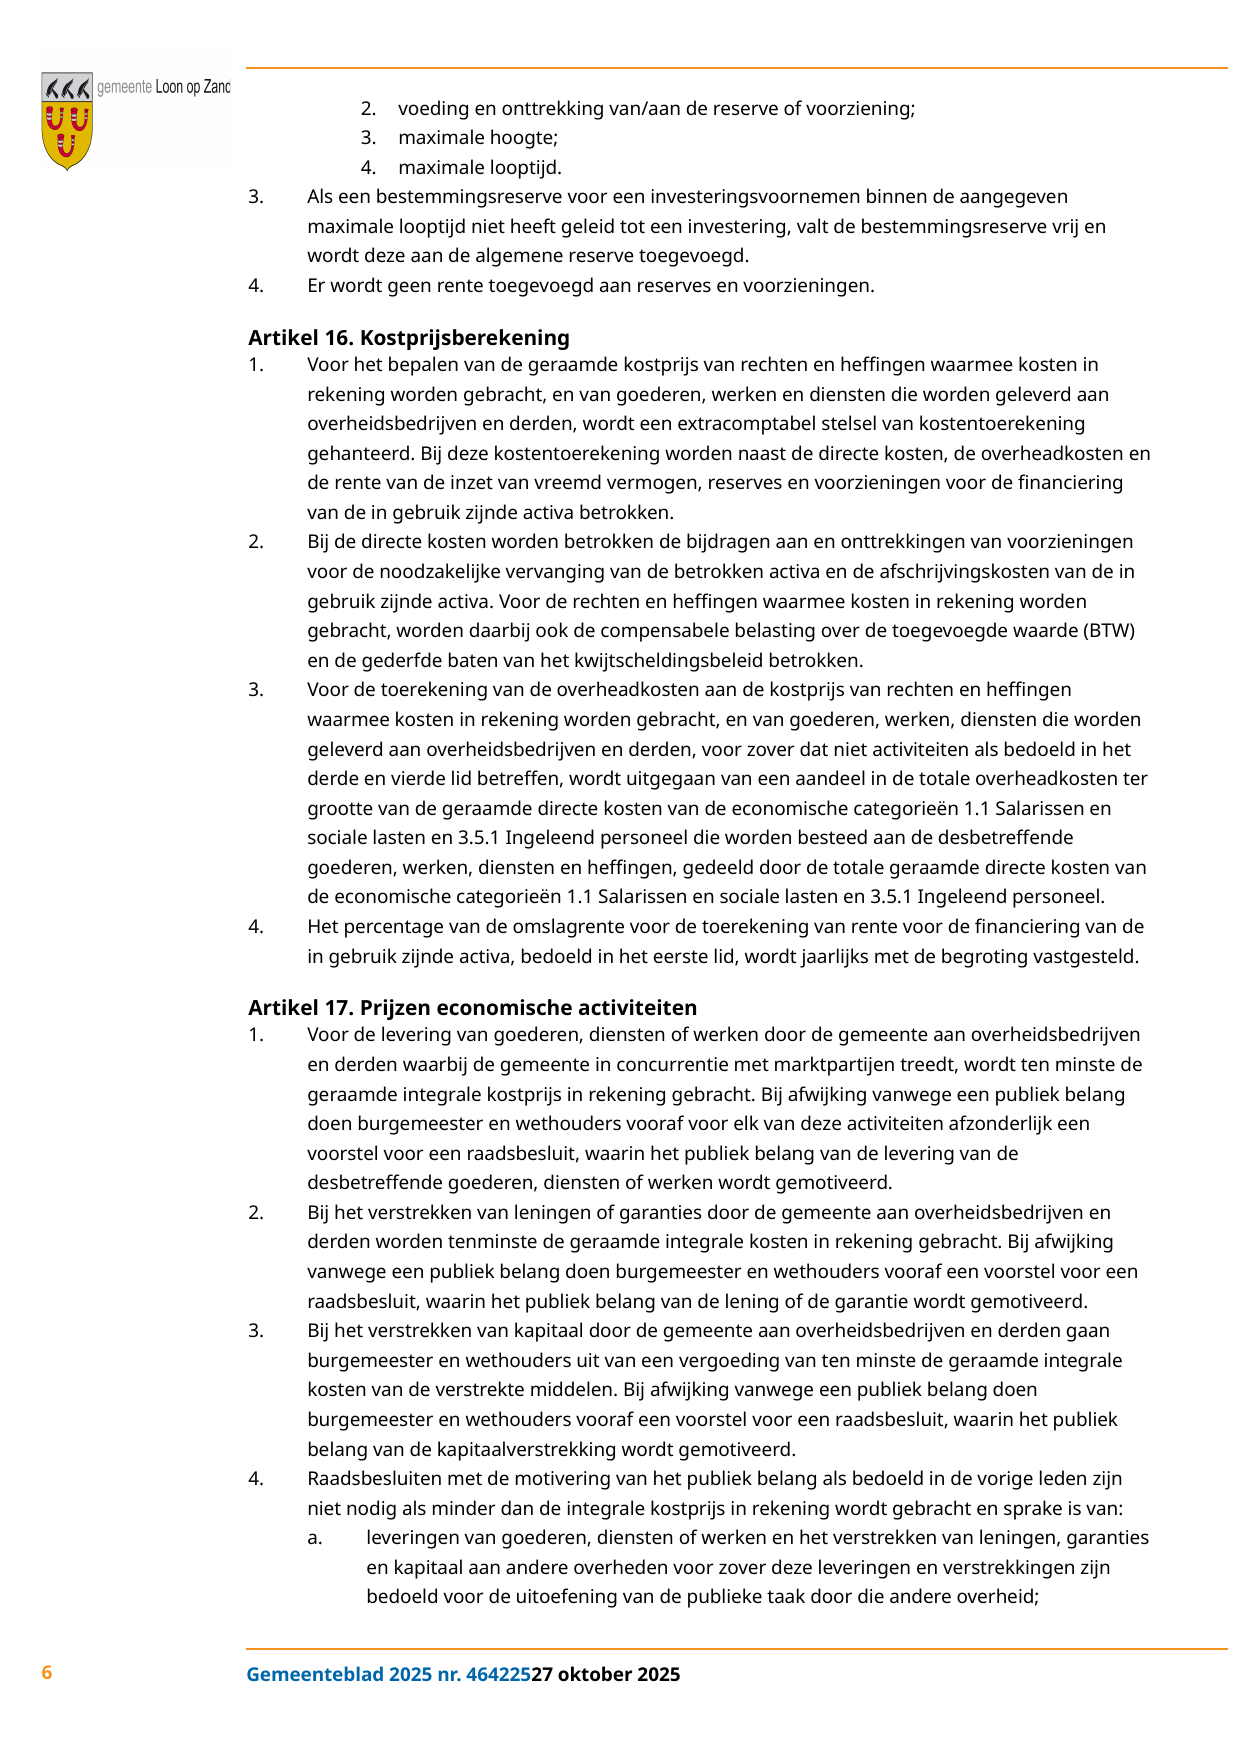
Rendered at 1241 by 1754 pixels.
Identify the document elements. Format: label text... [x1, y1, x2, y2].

list Raadsbesluiten met de motivering van het publiek belang als bedoeld in de vorige leden zijn niet nodig als minder dan de integrale kostprijs in rekening wordt gebracht en sprake is van: [248, 1465, 1152, 1521]
picture [41, 47, 231, 172]
list voeding en onttrekking van/aan de reserve of voorziening; [361, 95, 1152, 121]
list Bij het verstrekken van kapitaal door de gemeente aan overheidsbedrijven en derden gaan burgemeester en wethouders uit van een vergoeding van ten minste de geraamde integrale kosten van de verstrekte middelen. Bij afwijking vanwege een publiek belang doen burgemeester en wethouders vooraf een voorstel voor een raadsbesluit, waarin het publiek belang van de kapitaalverstrekking wordt gemotiveerd. [248, 1317, 1152, 1462]
list maximale looptijd. [361, 154, 1152, 180]
list Het percentage van de omslagrente voor de toerekening van rente voor de financiering van de in gebruik zijnde activa, bedoeld in het eerste lid, wordt jaarlijks met de begroting vastgesteld. [248, 913, 1152, 968]
text Artikel 17. Prijzen economische activiteiten [248, 993, 1152, 1022]
list Voor de levering van goederen, diensten of werken door de gemeente aan overheidsbedrijven en derden waarbij de gemeente in concurrentie met marktpartijen treedt, wordt ten minste de geraamde integrale kostprijs in rekening gebracht. Bij afwijking vanwege een publiek belang doen burgemeester en wethouders vooraf voor elk van deze activiteiten afzonderlijk een voorstel voor een raadsbesluit, waarin het publiek belang van de levering van de desbetreffende goederen, diensten of werken wordt gemotiveerd. [248, 1022, 1152, 1195]
list Als een bestemmingsreserve voor een investeringsvoornemen binnen de aangegeven maximale looptijd niet heeft geleid tot een investering, valt de bestemmingsreserve vrij en wordt deze aan de algemene reserve toegevoegd. [248, 183, 1152, 268]
text Artikel 16. Kostprijsberekening [248, 323, 1152, 351]
list maximale hoogte; [361, 124, 1152, 150]
list Voor de toerekening van de overheadkosten aan de kostprijs van rechten en heffingen waarmee kosten in rekening worden gebracht, en van goederen, werken, diensten die worden geleverd aan overheidsbedrijven en derden, voor zover dat niet activiteiten als bedoeld in het derde en vierde lid betreffen, wordt uitgegaan van een aandeel in de totale overheadkosten ter grootte van de geraamde directe kosten van de economische categorieën 1.1 Salarissen en sociale lasten en 3.5.1 Ingeleend personeel die worden besteed aan de desbetreffende goederen, werken, diensten en heffingen, gedeeld door de totale geraamde directe kosten van de economische categorieën 1.1 Salarissen en sociale lasten en 3.5.1 Ingeleend personeel. [248, 677, 1152, 909]
list Er wordt geen rente toegevoegd aan reserves en voorzieningen. [248, 272, 1152, 298]
list Voor het bepalen van de geraamde kostprijs van rechten en heffingen waarmee kosten in rekening worden gebracht, en van goederen, werken en diensten die worden geleverd aan overheidsbedrijven en derden, wordt een extracomptabel stelsel van kostentoerekening gehanteerd. Bij deze kostentoerekening worden naast de directe kosten, de overheadkosten en de rente van de inzet van vreemd vermogen, reserves en voorzieningen voor de financiering van de in gebruik zijnde activa betrokken. [248, 351, 1152, 525]
list Bij de directe kosten worden betrokken de bijdragen aan en onttrekkingen van voorzieningen voor de noodzakelijke vervanging van de betrokken activa en de afschrijvingskosten van de in gebruik zijnde activa. Voor de rechten en heffingen waarmee kosten in rekening worden gebracht, worden daarbij ook de compensabele belasting over de toegevoegde waarde (BTW) en de gederfde baten van het kwijtscheldingsbeleid betrokken. [248, 529, 1152, 673]
list Bij het verstrekken van leningen of garanties door de gemeente aan overheidsbedrijven en derden worden tenminste de geraamde integrale kosten in rekening gebracht. Bij afwijking vanwege een publiek belang doen burgemeester en wethouders vooraf een voorstel voor een raadsbesluit, waarin het publiek belang van de lening of de garantie wordt gemotiveerd. [248, 1199, 1152, 1314]
list leveringen van goederen, diensten of werken en het verstrekken van leningen, garanties en kapitaal aan andere overheden voor zover deze leveringen en verstrekkingen zijn bedoeld voor de uitoefening van de publieke taak door die andere overheid; [307, 1524, 1152, 1609]
